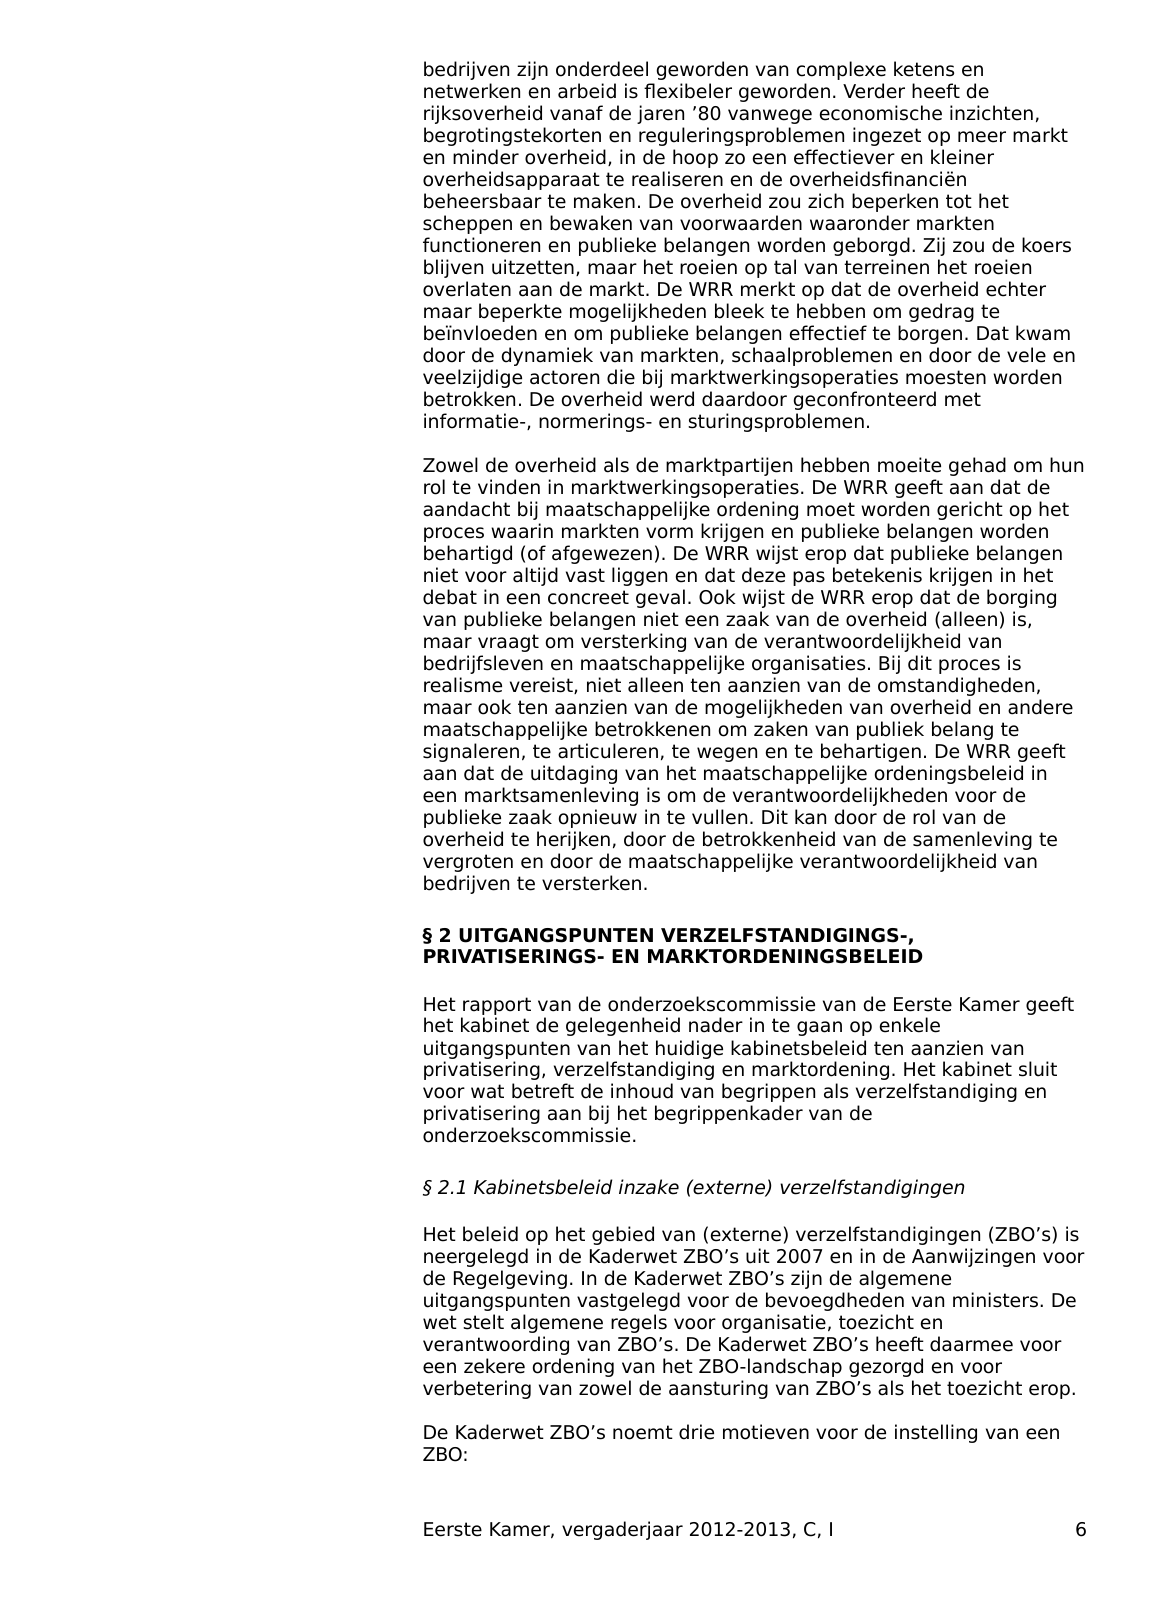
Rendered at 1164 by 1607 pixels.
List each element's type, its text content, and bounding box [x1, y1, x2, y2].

subtitle § 2 UITGANGSPUNTEN VERZELFSTANDIGINGS-, PRIVATISERINGS- EN MARKTORDENINGSBELEID [422, 924, 1087, 968]
text Zowel de overheid als de marktpartijen hebben moeite gehad om hun rol te vinden in marktwerkingsoperaties. De WRR geeft aan dat de aandacht bij maatschappelijke ordening moet worden gericht op het proces waarin markten vorm krijgen en publieke belangen worden behartigd (of afgewezen). De WRR wijst erop dat publieke belangen niet voor altijd vast liggen en dat deze pas betekenis krijgen in het debat in een concreet geval. Ook wijst de WRR erop dat de borging van publieke belangen niet een zaak van de overheid (alleen) is, maar vraagt om versterking van de verantwoordelijkheid van bedrijfsleven en maatschappelijke organisaties. Bij dit proces is realisme vereist, niet alleen ten aanzien van de omstandigheden, maar ook ten aanzien van de mogelijkheden van overheid en andere maatschappelijke betrokkenen om zaken van publiek belang te signaleren, te articuleren, te wegen en te behartigen. De WRR geeft aan dat de uitdaging van het maatschappelijke ordeningsbeleid in een marktsamenleving is om de verantwoordelijkheden voor de publieke zaak opnieuw in te vullen. Dit kan door de rol van de overheid te herijken, door de betrokkenheid van de samenleving te vergroten en door de maatschappelijke verantwoordelijkheid van bedrijven te versterken. [422, 455, 1087, 894]
text Het beleid op het gebied van (externe) verzelfstandigingen (ZBO’s) is neergelegd in de Kaderwet ZBO’s uit 2007 en in de Aanwijzingen voor de Regelgeving. In de Kaderwet ZBO’s zijn de algemene uitgangspunten vastgelegd voor de bevoegdheden van ministers. De wet stelt algemene regels voor organisatie, toezicht en verantwoording van ZBO’s. De Kaderwet ZBO’s heeft daarmee voor een zekere ordening van het ZBO-landschap gezorgd en voor verbetering van zowel de aansturing van ZBO’s als het toezicht erop. [422, 1224, 1087, 1400]
text De Kaderwet ZBO’s noemt drie motieven voor de instelling van een ZBO: [422, 1422, 1087, 1466]
text Het rapport van de onderzoekscommissie van de Eerste Kamer geeft het kabinet de gelegenheid nader in te gaan op enkele uitgangspunten van het huidige kabinetsbeleid ten aanzien van privatisering, verzelfstandiging en marktordening. Het kabinet sluit voor wat betreft de inhoud van begrippen als verzelfstandiging en privatisering aan bij het begrippenkader van de onderzoekscommissie. [422, 993, 1087, 1147]
text bedrijven zijn onderdeel geworden van complexe ketens en netwerken en arbeid is flexibeler geworden. Verder heeft de rijksoverheid vanaf de jaren ’80 vanwege economische inzichten, begrotingstekorten en reguleringsproblemen ingezet op meer markt en minder overheid, in de hoop zo een effectiever en kleiner overheidsapparaat te realiseren en de overheidsfinanciën beheersbaar te maken. De overheid zou zich beperken tot het scheppen en bewaken van voorwaarden waaronder markten functioneren en publieke belangen worden geborgd. Zij zou de koers blijven uitzetten, maar het roeien op tal van terreinen het roeien overlaten aan de markt. De WRR merkt op dat de overheid echter maar beperkte mogelijkheden bleek te hebben om gedrag te beïnvloeden en om publieke belangen effectief te borgen. Dat kwam door de dynamiek van markten, schaalproblemen en door de vele en veelzijdige actoren die bij marktwerkingsoperaties moesten worden betrokken. De overheid werd daardoor geconfronteerd met informatie-, normerings- en sturingsproblemen. [422, 59, 1087, 433]
subtitle § 2.1 Kabinetsbeleid inzake (externe) verzelfstandigingen [422, 1177, 1087, 1199]
